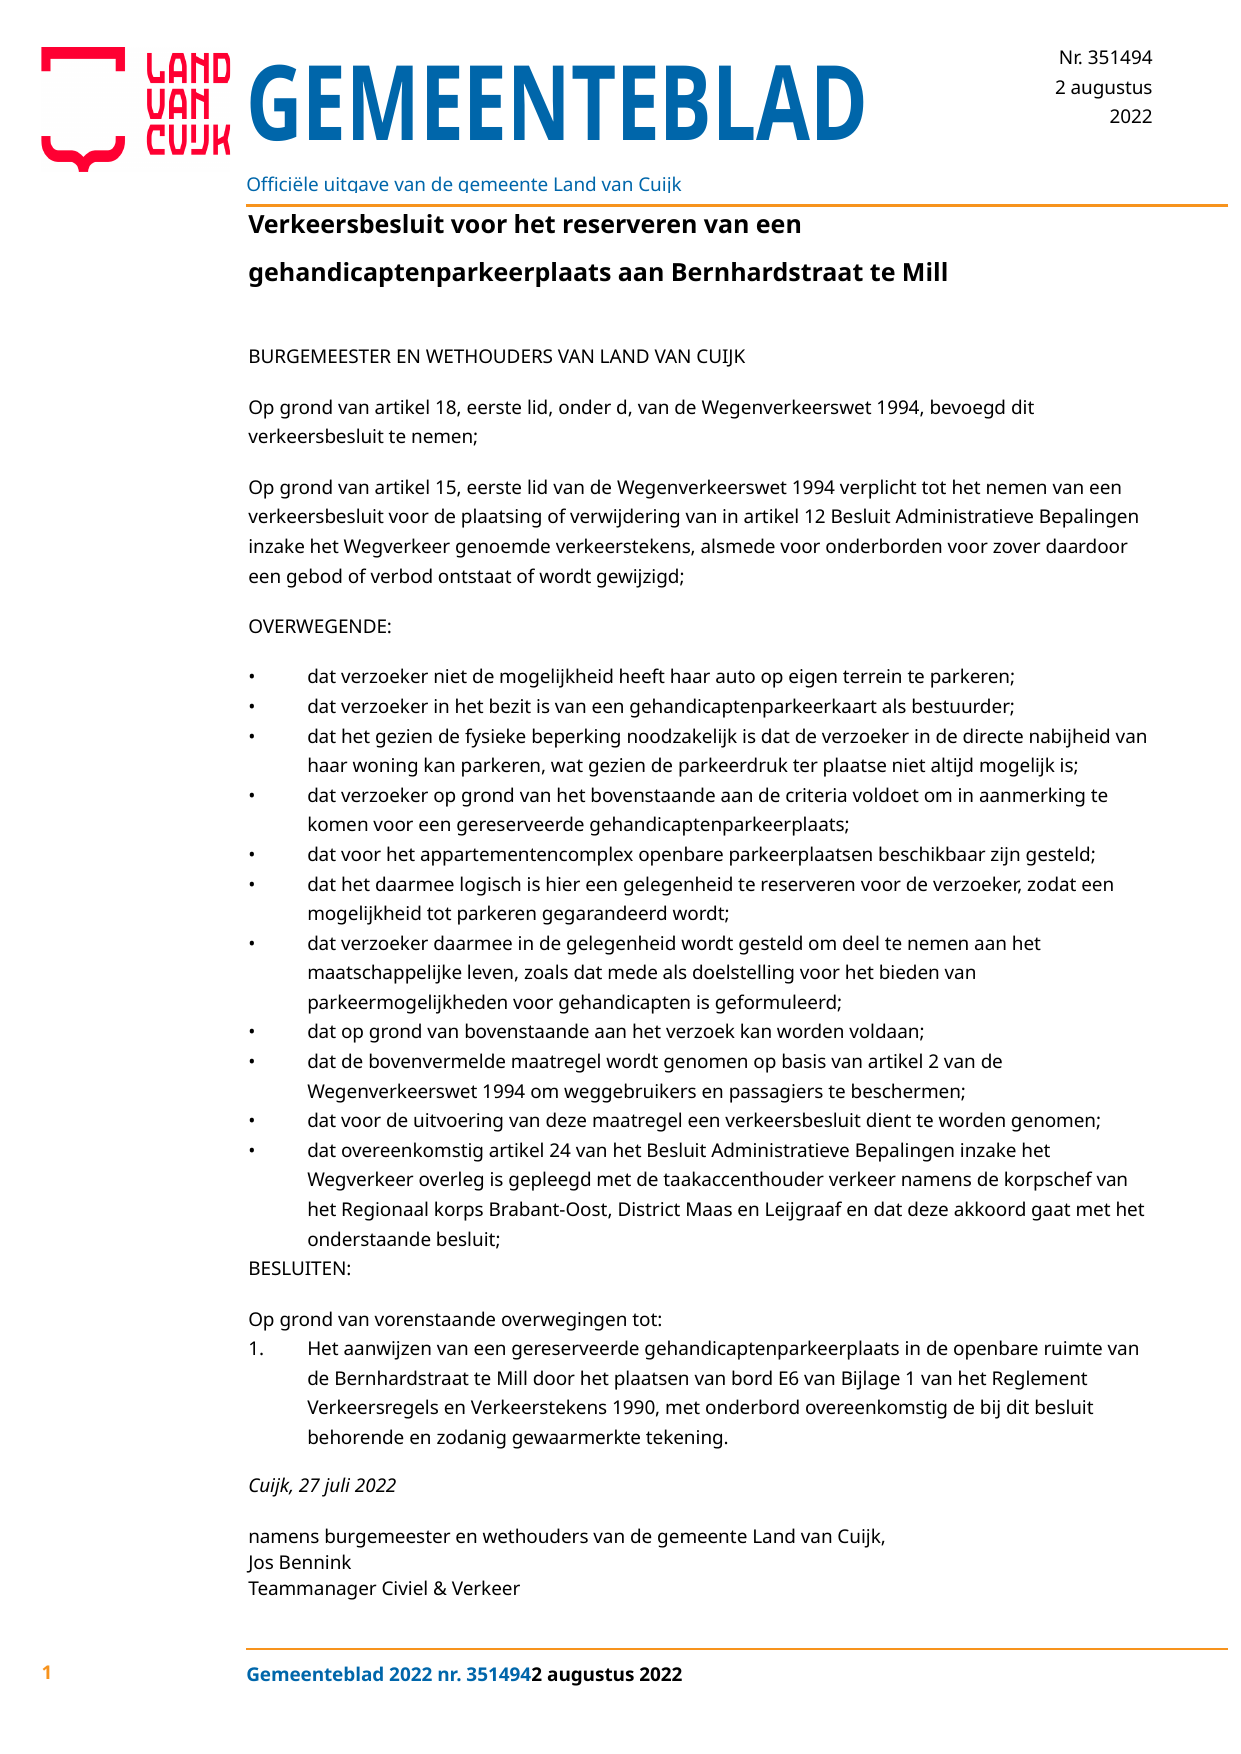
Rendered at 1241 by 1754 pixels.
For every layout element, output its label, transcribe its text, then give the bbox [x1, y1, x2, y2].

list dat op grond van bovenstaande aan het verzoek kan worden voldaan; [248, 1019, 1152, 1044]
text Jos Bennink [248, 1549, 1152, 1575]
list dat voor het appartementencomplex openbare parkeerplaatsen beschikbaar zijn gesteld; [248, 841, 1152, 867]
list dat verzoeker niet de mogelijkheid heeft haar auto op eigen terrein te parkeren; [248, 664, 1152, 689]
picture [41, 47, 231, 172]
text Op grond van artikel 15, eerste lid van de Wegenverkeerswet 1994 verplicht tot het nemen van een verkeersbesluit voor de plaatsing of verwijdering van in artikel 12 Besluit Administratieve Bepalingen inzake het Wegverkeer genoemde verkeerstekens, alsmede voor onderborden voor zover daardoor een gebod of verbod ontstaat of wordt gewijzigd; [248, 474, 1152, 588]
text BESLUITEN: [248, 1255, 1152, 1281]
text OVERWEGENDE: [248, 613, 1152, 639]
text namens burgemeester en wethouders van de gemeente Land van Cuijk, [248, 1523, 1152, 1549]
list dat het daarmee logisch is hier een gelegenheid te reserveren voor de verzoeker, zodat een mogelijkheid tot parkeren gegarandeerd wordt; [248, 871, 1152, 926]
text Op grond van artikel 18, eerste lid, onder d, van de Wegenverkeerswet 1994, bevoegd dit verkeersbesluit te nemen; [248, 394, 1152, 449]
list dat verzoeker in het bezit is van een gehandicaptenparkeerkaart als bestuurder; [248, 693, 1152, 719]
text Op grond van vorenstaande overwegingen tot: [248, 1306, 1152, 1331]
list dat overeenkomstig artikel 24 van het Besluit Administratieve Bepalingen inzake het Wegverkeer overleg is gepleegd met de taakaccenthouder verkeer namens de korpschef van het Regionaal korps Brabant-Oost, District Maas en Leijgraaf en dat deze akkoord gaat met het onderstaande besluit; [248, 1137, 1152, 1251]
list dat verzoeker daarmee in de gelegenheid wordt gesteld om deel te nemen aan het maatschappelijke leven, zoals dat mede als doelstelling voor het bieden van parkeermogelijkheden voor gehandicapten is geformuleerd; [248, 930, 1152, 1015]
text Teammanager Civiel & Verkeer [248, 1575, 1152, 1601]
list dat verzoeker op grond van het bovenstaande aan de criteria voldoet om in aanmerking te komen voor een gereserveerde gehandicaptenparkeerplaats; [248, 782, 1152, 837]
list Het aanwijzen van een gereserveerde gehandicaptenparkeerplaats in de openbare ruimte van de Bernhardstraat te Mill door het plaatsen van bord E6 van Bijlage 1 van het Reglement Verkeersregels en Verkeerstekens 1990, met onderbord overeenkomstig de bij dit besluit behorende en zodanig gewaarmerkte tekening. [248, 1335, 1152, 1450]
list dat het gezien de fysieke beperking noodzakelijk is dat de verzoeker in de directe nabijheid van haar woning kan parkeren, wat gezien de parkeerdruk ter plaatse niet altijd mogelijk is; [248, 723, 1152, 778]
list dat de bovenvermelde maatregel wordt genomen op basis van artikel 2 van de Wegenverkeerswet 1994 om weggebruikers en passagiers te beschermen; [248, 1048, 1152, 1103]
text Verkeersbesluit voor het reserveren van een gehandicaptenparkeerplaats aan Bernhardstraat te Mill [248, 207, 1152, 288]
text Cuijk, 27 juli 2022 [248, 1472, 1152, 1498]
text BURGEMEESTER EN WETHOUDERS VAN LAND VAN CUIJK [248, 344, 1152, 369]
list dat voor de uitvoering van deze maatregel een verkeersbesluit dient te worden genomen; [248, 1107, 1152, 1133]
